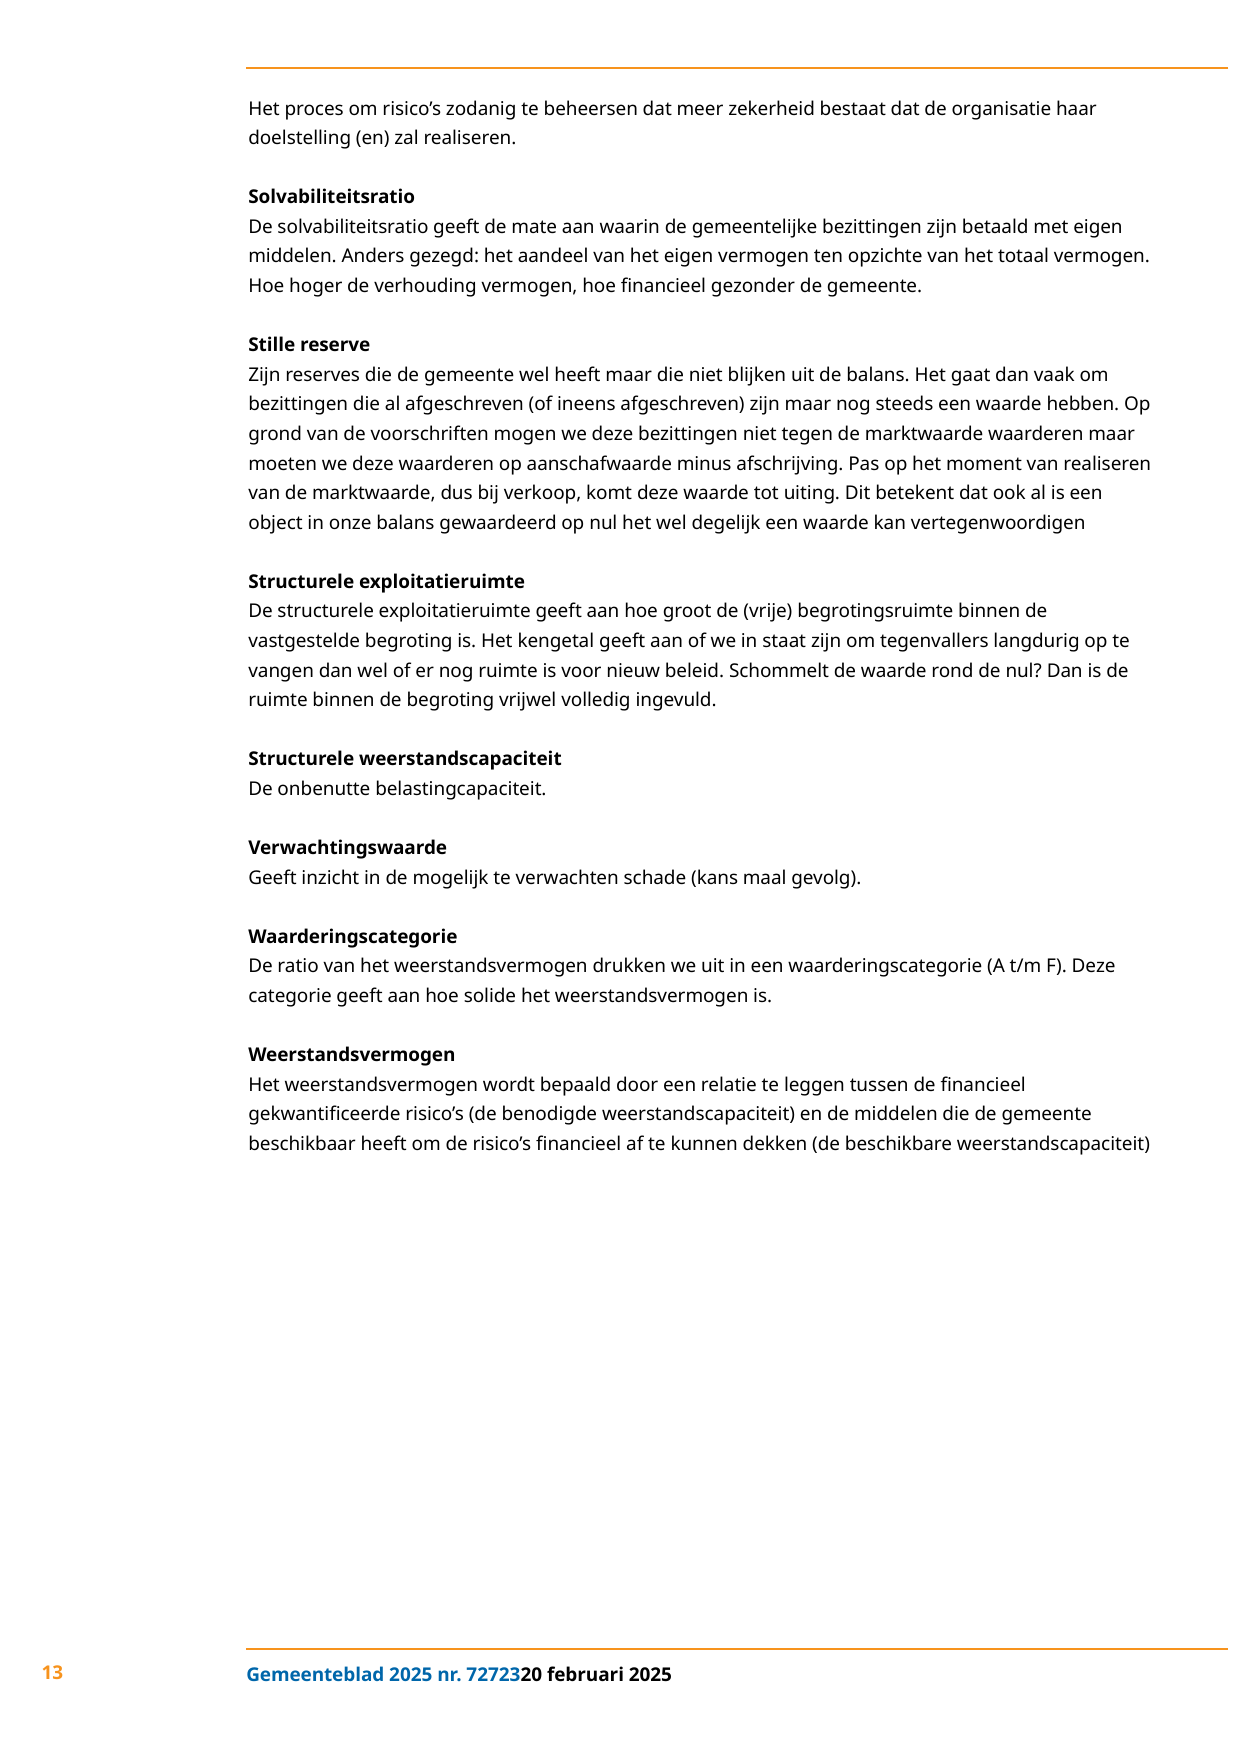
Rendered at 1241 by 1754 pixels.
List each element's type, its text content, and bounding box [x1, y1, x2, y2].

picture [41, 47, 231, 172]
text Verwachtingswaarde [248, 834, 1152, 860]
text De ratio van het weerstandsvermogen drukken we uit in een waarderingscategorie (A t/m F). Deze categorie geeft aan hoe solide het weerstandsvermogen is. [248, 953, 1152, 1008]
text Zijn reserves die de gemeente wel heeft maar die niet blijken uit de balans. Het gaat dan vaak om bezittingen die al afgeschreven (of ineens afgeschreven) zijn maar nog steeds een waarde hebben. Op grond van de voorschriften mogen we deze bezittingen niet tegen de marktwaarde waarderen maar moeten we deze waarderen op aanschafwaarde minus afschrijving. Pas op het moment van realiseren van de marktwaarde, dus bij verkoop, komt deze waarde tot uiting. Dit betekent dat ook al is een object in onze balans gewaardeerd op nul het wel degelijk een waarde kan vertegenwoordigen [248, 361, 1152, 535]
text Het proces om risico’s zodanig te beheersen dat meer zekerheid bestaat dat de organisatie haar doelstelling (en) zal realiseren. [248, 95, 1152, 150]
text Stille reserve [248, 331, 1152, 357]
text De structurele exploitatieruimte geeft aan hoe groot de (vrije) begrotingsruimte binnen de vastgestelde begroting is. Het kengetal geeft aan of we in staat zijn om tegenvallers langdurig op te vangen dan wel of er nog ruimte is voor nieuw beleid. Schommelt de waarde rond de nul? Dan is de ruimte binnen de begroting vrijwel volledig ingevuld. [248, 598, 1152, 712]
text Weerstandsvermogen [248, 1041, 1152, 1067]
text De onbenutte belastingcapaciteit. [248, 775, 1152, 801]
text Solvabiliteitsratio [248, 183, 1152, 209]
text Het weerstandsvermogen wordt bepaald door een relatie te leggen tussen de financieel gekwantificeerde risico’s (de benodigde weerstandscapaciteit) en de middelen die de gemeente beschikbaar heeft om de risico’s financieel af te kunnen dekken (de beschikbare weerstandscapaciteit) [248, 1071, 1152, 1156]
text Structurele weerstandscapaciteit [248, 746, 1152, 771]
text Structurele exploitatieruimte [248, 568, 1152, 594]
text De solvabiliteitsratio geeft de mate aan waarin de gemeentelijke bezittingen zijn betaald met eigen middelen. Anders gezegd: het aandeel van het eigen vermogen ten opzichte van het totaal vermogen. Hoe hoger de verhouding vermogen, hoe financieel gezonder de gemeente. [248, 213, 1152, 298]
text Geeft inzicht in de mogelijk te verwachten schade (kans maal gevolg). [248, 864, 1152, 890]
text Waarderingscategorie [248, 923, 1152, 949]
